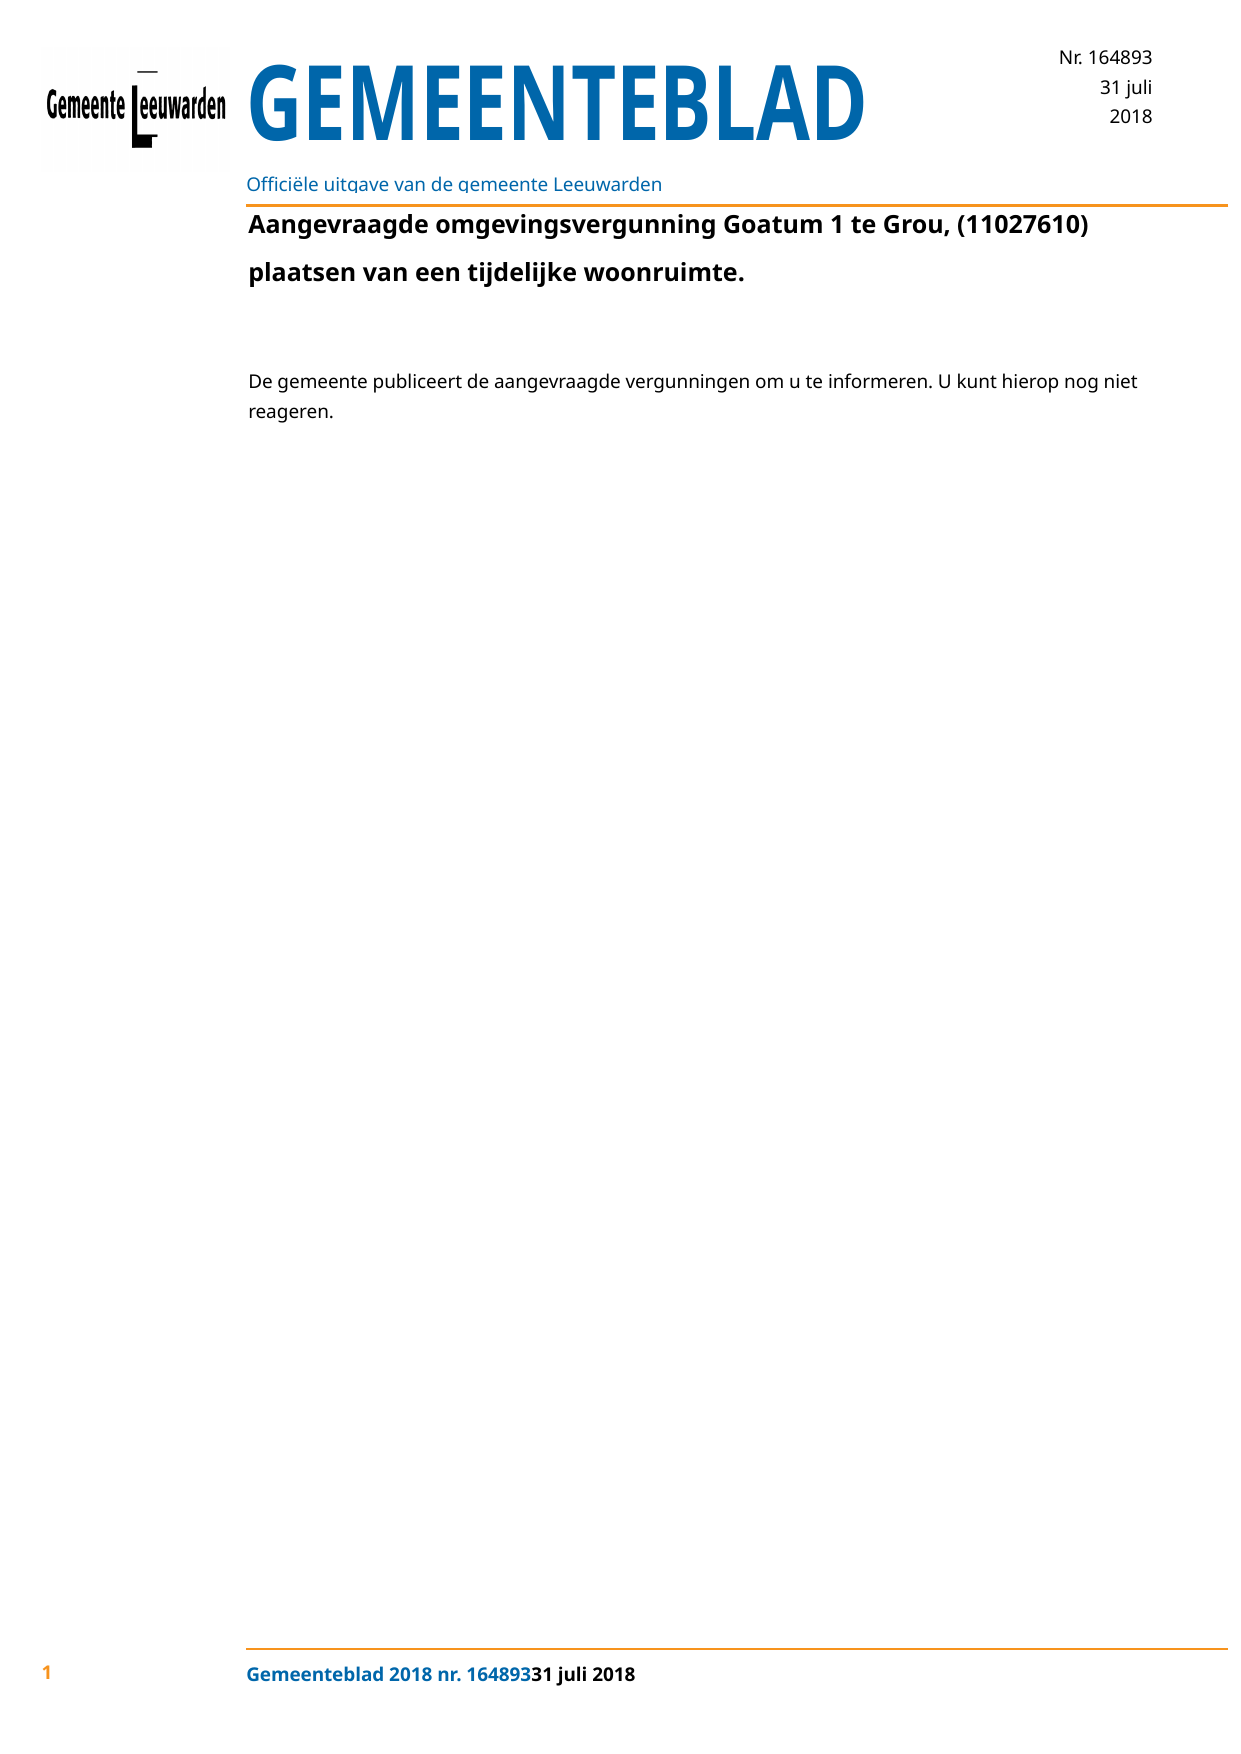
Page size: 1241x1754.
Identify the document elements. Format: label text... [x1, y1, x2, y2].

picture [41, 47, 231, 172]
text De gemeente publiceert de aangevraagde vergunningen om u te informeren. U kunt hierop nog niet reageren. [248, 368, 1152, 424]
text Aangevraagde omgevingsvergunning Goatum 1 te Grou, (11027610) plaatsen van een tijdelijke woonruimte. [248, 207, 1152, 288]
